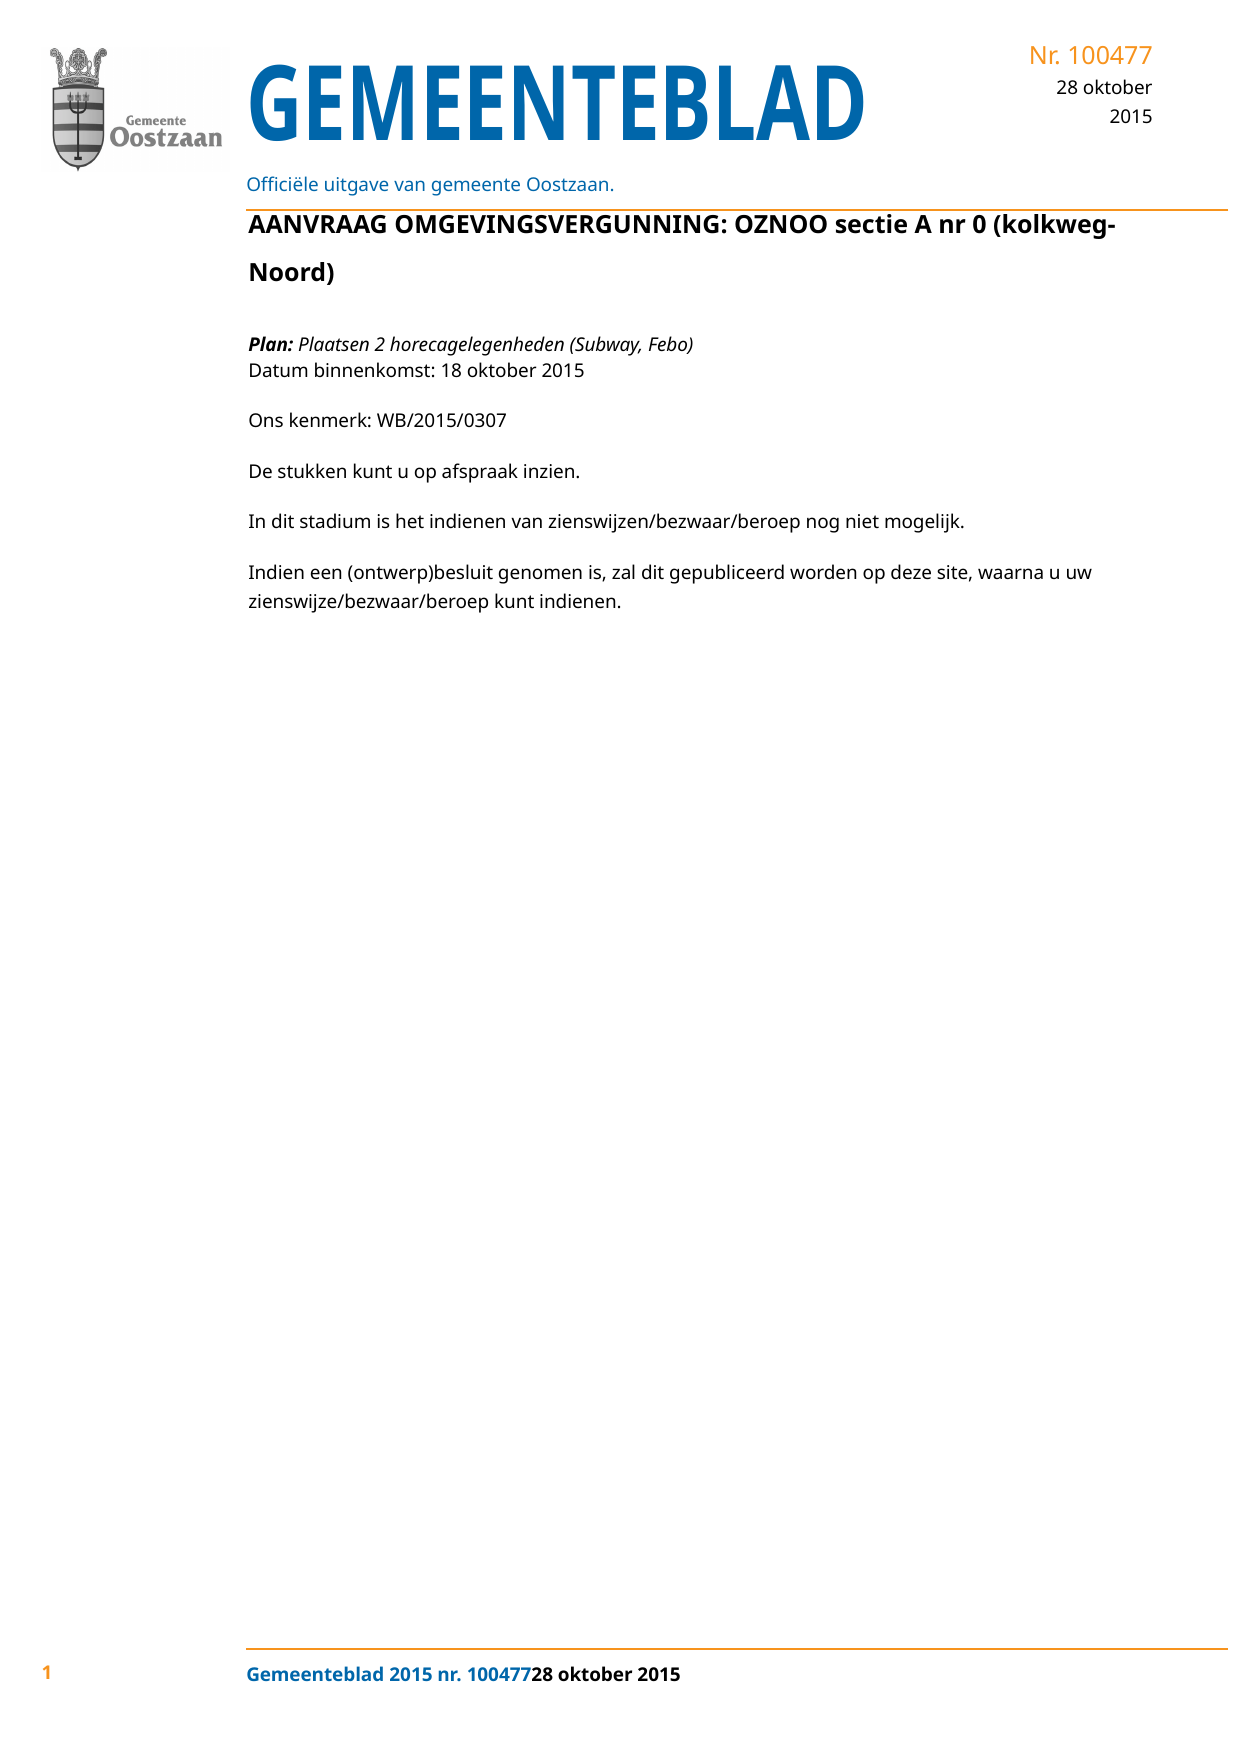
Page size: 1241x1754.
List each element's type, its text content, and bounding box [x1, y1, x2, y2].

text In dit stadium is het indienen van zienswijzen/bezwaar/beroep nog niet mogelijk. [248, 508, 1152, 534]
text Datum binnenkomst: 18 oktober 2015 [248, 357, 1152, 383]
text Ons kenmerk: WB/2015/0307 [248, 408, 1152, 433]
text Plan: Plaatsen 2 horecagelegenheden (Subway, Febo) [248, 331, 1152, 357]
text Indien een (ontwerp)besluit genomen is, zal dit gepubliceerd worden op deze site, waarna u uw zienswijze/bezwaar/beroep kunt indienen. [248, 559, 1152, 614]
text AANVRAAG OMGEVINGSVERGUNNING: OZNOO sectie A nr 0 (kolkweg-Noord) [248, 211, 1152, 288]
picture [41, 47, 231, 172]
text De stukken kunt u op afspraak inzien. [248, 458, 1152, 484]
